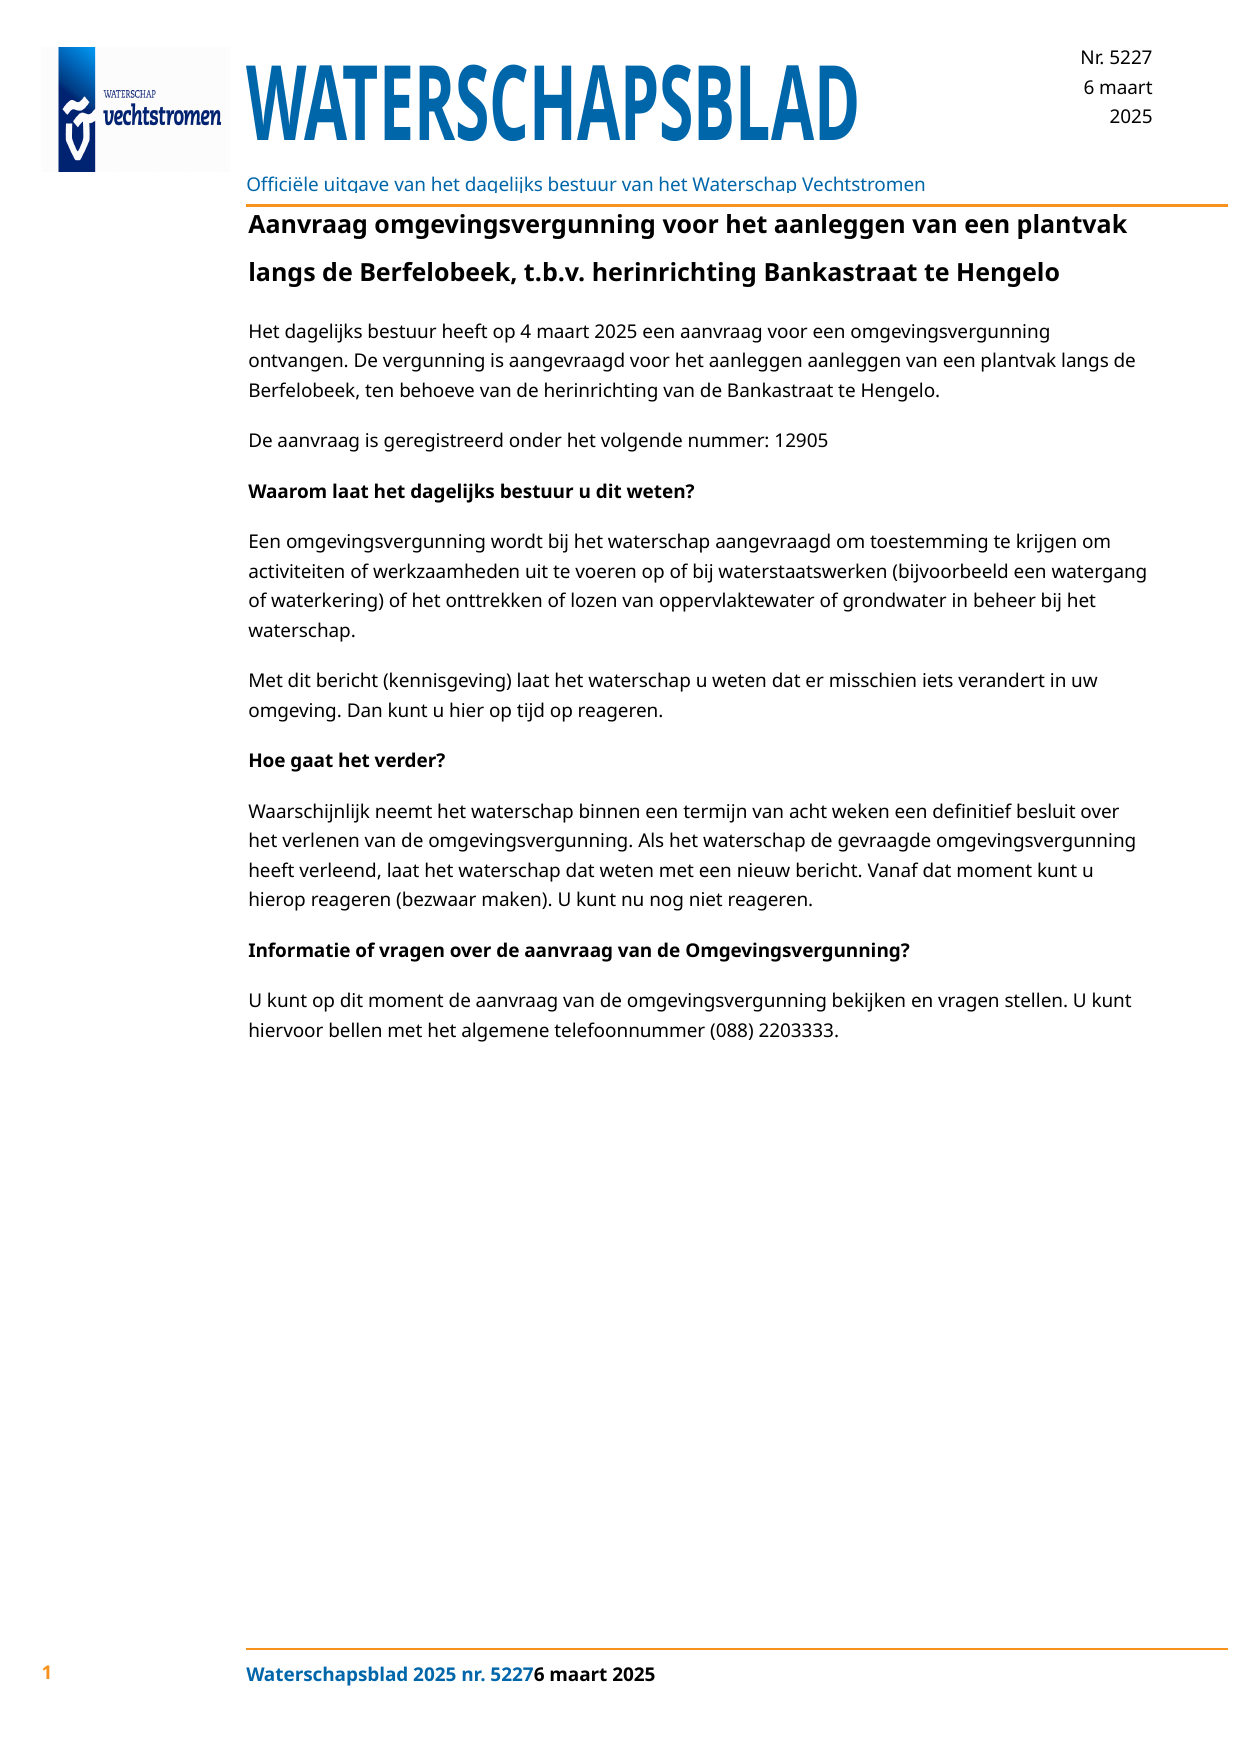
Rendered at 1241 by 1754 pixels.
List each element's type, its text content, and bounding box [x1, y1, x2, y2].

text De aanvraag is geregistreerd onder het volgende nummer: 12905 [248, 427, 1152, 453]
text Hoe gaat het verder? [248, 747, 1152, 773]
text Waarom laat het dagelijks bestuur u dit weten? [248, 478, 1152, 504]
text Informatie of vragen over de aanvraag van de Omgevingsvergunning? [248, 937, 1152, 963]
text Een omgevingsvergunning wordt bij het waterschap aangevraagd om toestemming te krijgen om activiteiten of werkzaamheden uit te voeren op of bij waterstaatswerken (bijvoorbeeld een watergang of waterkering) of het onttrekken of lozen van oppervlaktewater of grondwater in beheer bij het waterschap. [248, 528, 1152, 643]
picture [41, 47, 231, 172]
text Aanvraag omgevingsvergunning voor het aanleggen van een plantvak langs de Berfelobeek, t.b.v. herinrichting Bankastraat te Hengelo [248, 207, 1152, 288]
text Waarschijnlijk neemt het waterschap binnen een termijn van acht weken een definitief besluit over het verlenen van de omgevingsvergunning. Als het waterschap de gevraagde omgevingsvergunning heeft verleend, laat het waterschap dat weten met een nieuw bericht. Vanaf dat moment kunt u hierop reageren (bezwaar maken). U kunt nu nog niet reageren. [248, 798, 1152, 912]
text Met dit bericht (kennisgeving) laat het waterschap u weten dat er misschien iets verandert in uw omgeving. Dan kunt u hier op tijd op reageren. [248, 667, 1152, 723]
text U kunt op dit moment de aanvraag van de omgevingsvergunning bekijken en vragen stellen. U kunt hiervoor bellen met het algemene telefoonnummer (088) 2203333. [248, 987, 1152, 1043]
text Het dagelijks bestuur heeft op 4 maart 2025 een aanvraag voor een omgevingsvergunning ontvangen. De vergunning is aangevraagd voor het aanleggen aanleggen van een plantvak langs de Berfelobeek, ten behoeve van de herinrichting van de Bankastraat te Hengelo. [248, 318, 1152, 403]
